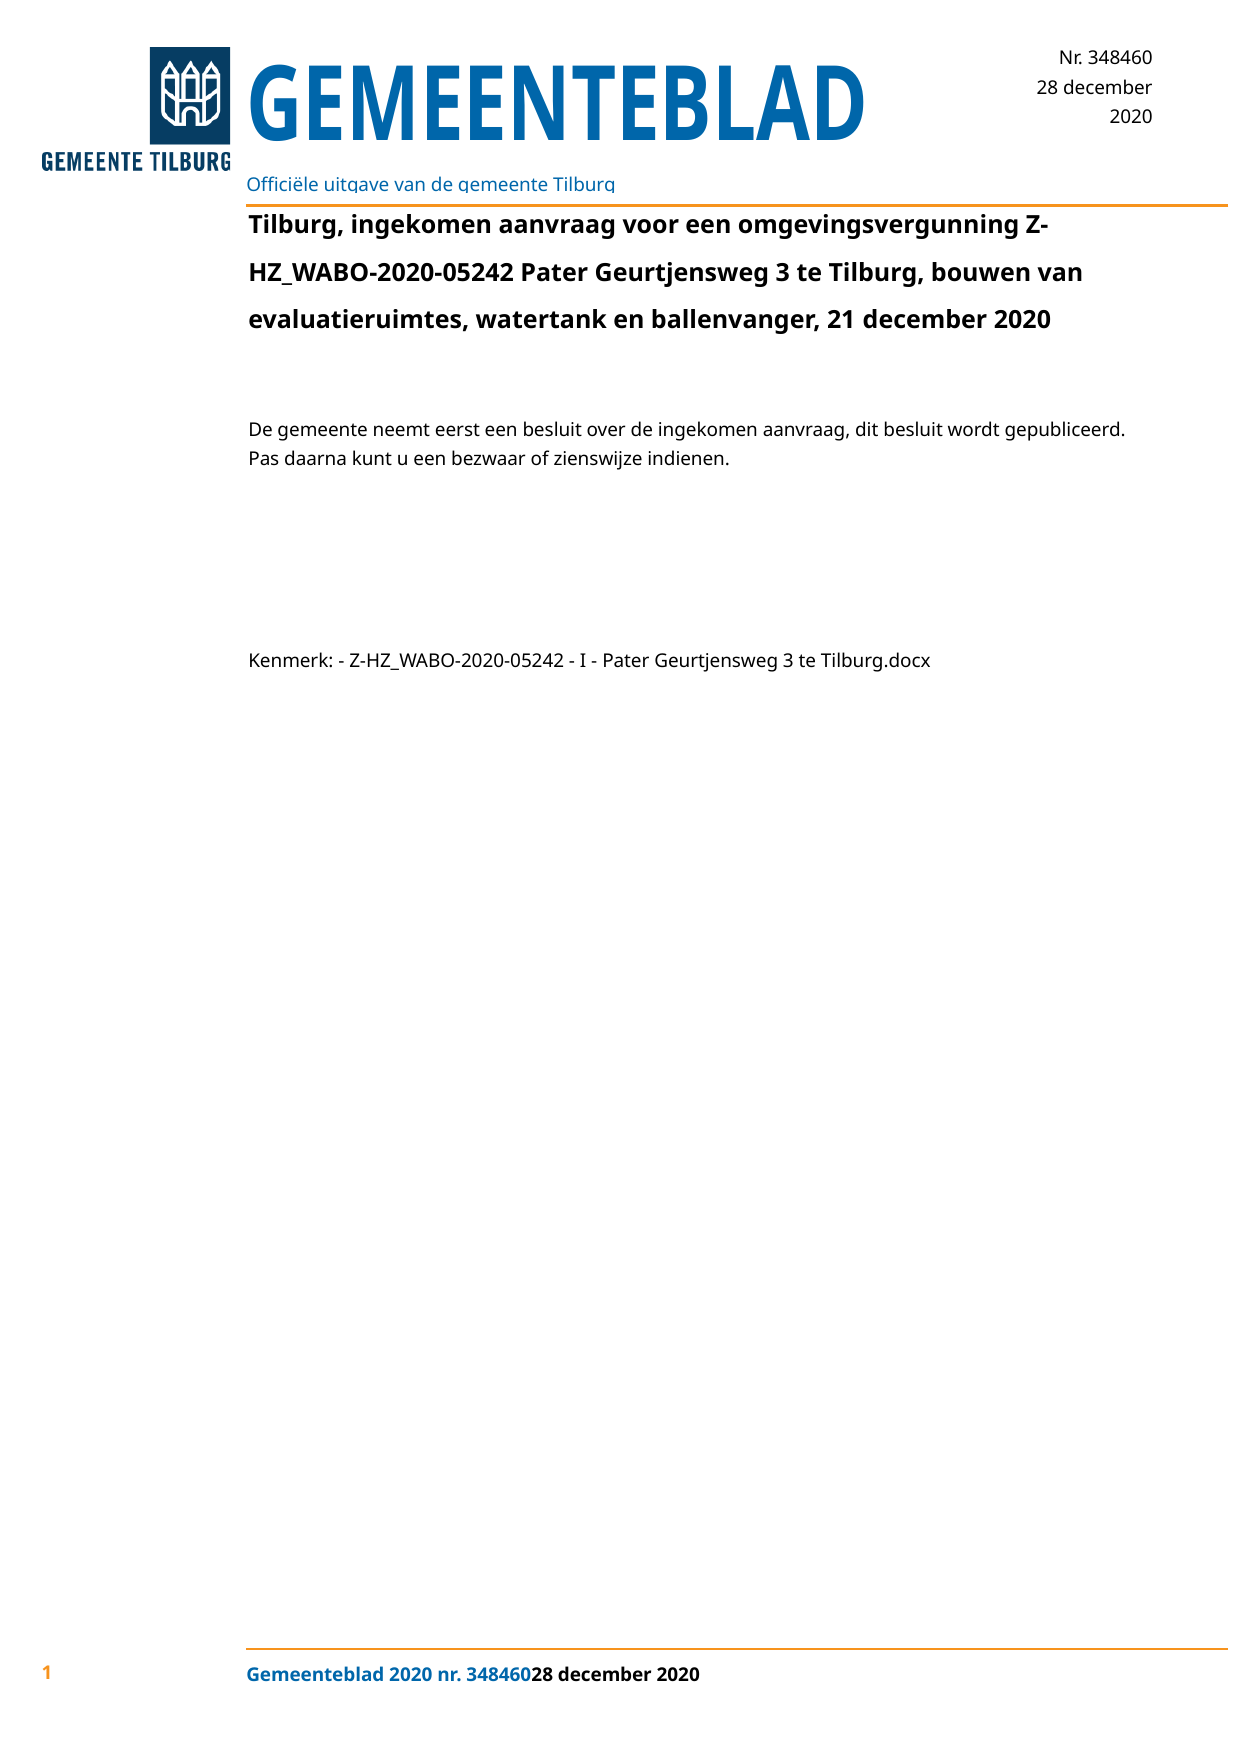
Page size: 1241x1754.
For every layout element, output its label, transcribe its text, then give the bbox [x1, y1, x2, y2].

text De gemeente neemt eerst een besluit over de ingekomen aanvraag, dit besluit wordt gepubliceerd. Pas daarna kunt u een bezwaar of zienswijze indienen. [248, 416, 1152, 471]
text Tilburg, ingekomen aanvraag voor een omgevingsvergunning Z-HZ_WABO-2020-05242 Pater Geurtjensweg 3 te Tilburg, bouwen van evaluatieruimtes, watertank en ballenvanger, 21 december 2020 [248, 207, 1152, 336]
picture [41, 47, 231, 172]
text Kenmerk: - Z-HZ_WABO-2020-05242 - I - Pater Geurtjensweg 3 te Tilburg.docx [248, 647, 1152, 673]
